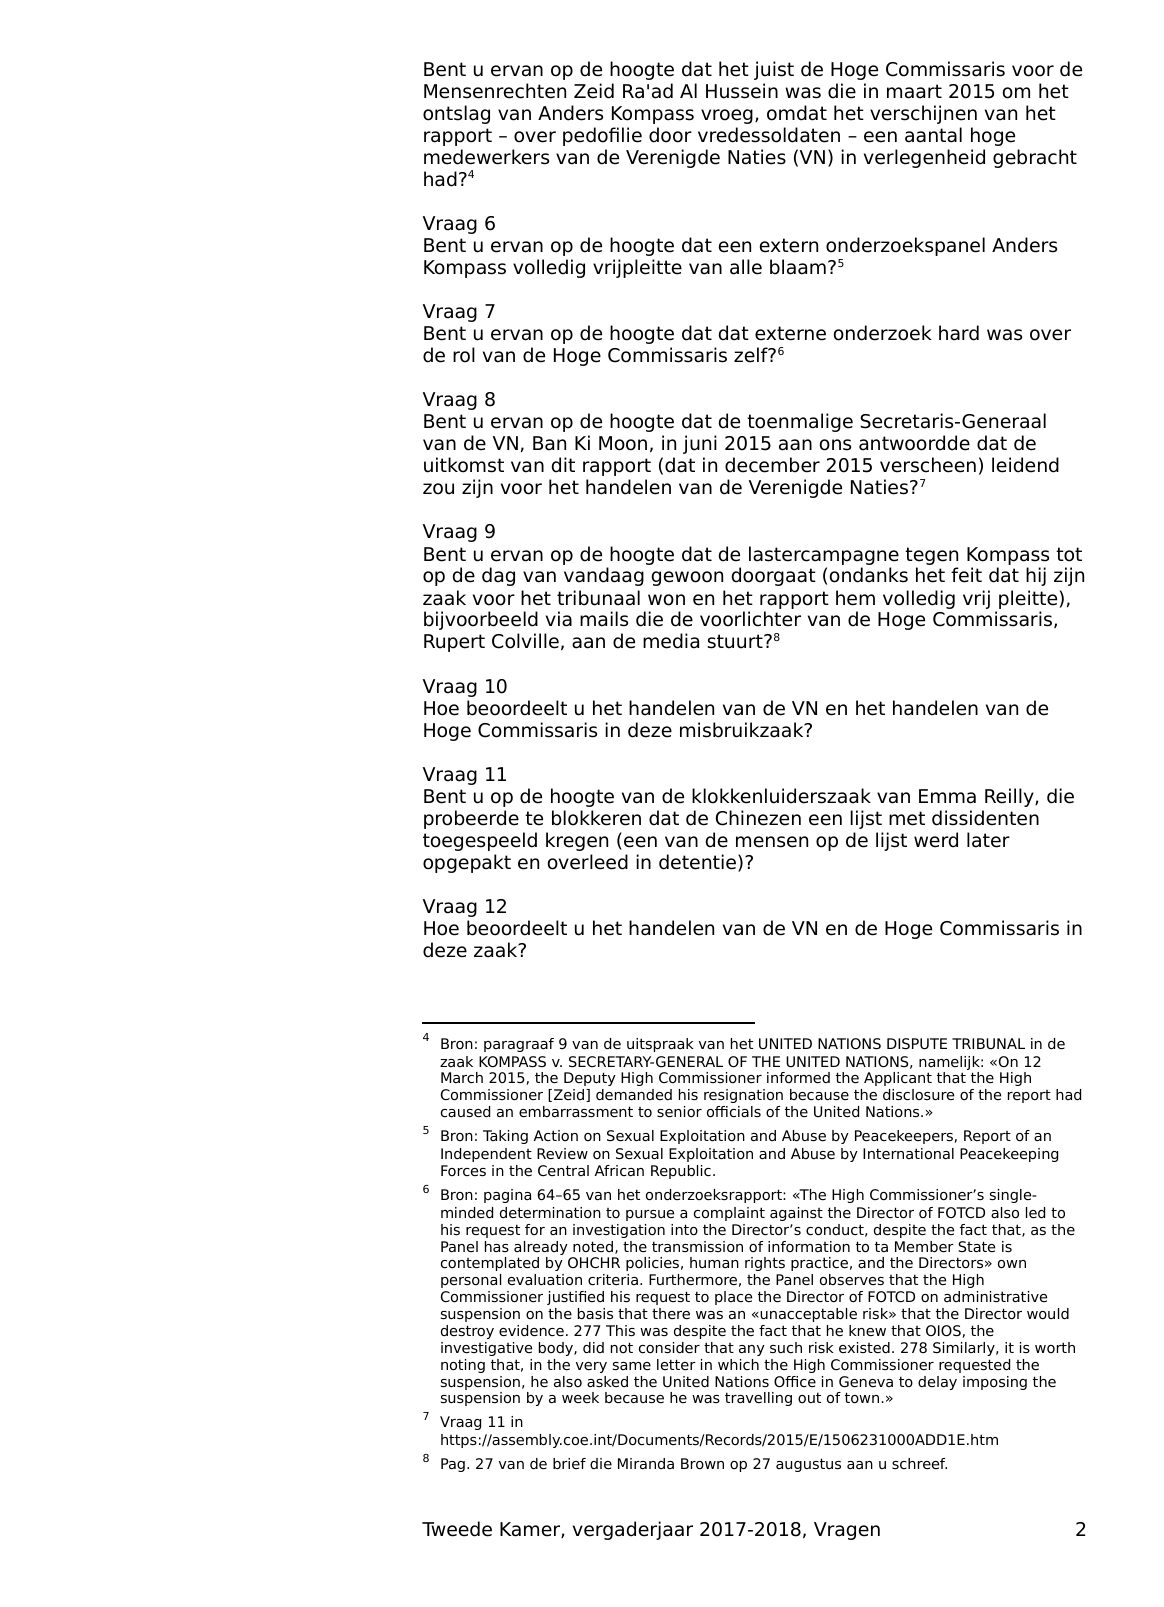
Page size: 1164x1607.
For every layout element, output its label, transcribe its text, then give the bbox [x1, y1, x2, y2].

text Bent u ervan op de hoogte dat een extern onderzoekspanel Anders Kompass volledig vrijpleitte van alle blaam? [422, 235, 1087, 279]
text Vraag 11 [422, 764, 1087, 786]
text Pag. 27 van de brief die Miranda Brown op 27 augustus aan u schreef. [422, 1452, 1087, 1474]
text Vraag 6 [422, 213, 1087, 235]
text Hoe beoordeelt u het handelen van de VN en de Hoge Commissaris in deze zaak? [422, 918, 1087, 962]
text Vraag 12 [422, 896, 1087, 918]
text Bent u ervan op de hoogte dat de toenmalige Secretaris-Generaal van de VN, Ban Ki Moon, in juni 2015 aan ons antwoordde dat de uitkomst van dit rapport (dat in december 2015 verscheen) leidend zou zijn voor het handelen van de Verenigde Naties? [422, 411, 1087, 499]
text Bent u ervan op de hoogte dat dat externe onderzoek hard was over de rol van de Hoge Commissaris zelf? [422, 323, 1087, 367]
text Vraag 9 [422, 521, 1087, 543]
text Bron: paragraaf 9 van de uitspraak van het UNITED NATIONS DISPUTE TRIBUNAL in de zaak KOMPASS v. SECRETARY-GENERAL OF THE UNITED NATIONS, namelijk: «On 12 March 2015, the Deputy High Commissioner informed the Applicant that the High Commissioner [Zeid] demanded his resignation because the disclosure of the report had caused an embarrassment to senior officials of the United Nations.» [422, 1032, 1087, 1121]
text Vraag 11 in https://assembly.coe.int/Documents/Records/2015/E/1506231000ADD1E.htm [422, 1410, 1087, 1449]
text Hoe beoordeelt u het handelen van de VN en het handelen van de Hoge Commissaris in deze misbruikzaak? [422, 697, 1087, 741]
text Bron: Taking Action on Sexual Exploitation and Abuse by Peacekeepers, Report of an Independent Review on Sexual Exploitation and Abuse by International Peacekeeping Forces in the Central African Republic. [422, 1124, 1087, 1180]
text Bent u op de hoogte van de klokkenluiderszaak van Emma Reilly, die probeerde te blokkeren dat de Chinezen een lijst met dissidenten toegespeeld kregen (een van de mensen op de lijst werd later opgepakt en overleed in detentie)? [422, 786, 1087, 873]
text Bent u ervan op de hoogte dat de lastercampagne tegen Kompass tot op de dag van vandaag gewoon doorgaat (ondanks het feit dat hij zijn zaak voor het tribunaal won en het rapport hem volledig vrij pleitte), bijvoorbeeld via mails die de voorlichter van de Hoge Commissaris, Rupert Colville, aan de media stuurt? [422, 543, 1087, 653]
text Bron: pagina 64–65 van het onderzoeksrapport: «The High Commissioner’s single-minded determination to pursue a complaint against the Director of FOTCD also led to his request for an investigation into the Director’s conduct, despite the fact that, as the Panel has already noted, the transmission of information to ta Member State is contemplated by OHCHR policies, human rights practice, and the Directors» own personal evaluation criteria. Furthermore, the Panel observes that the High Commissioner justified his request to place the Director of FOTCD on administrative suspension on the basis that there was an «unacceptable risk» that the Director would destroy evidence. 277 This was despite the fact that he knew that OIOS, the investigative body, did not consider that any such risk existed. 278 Similarly, it is worth noting that, in the very same letter in which the High Commissioner requested the suspension, he also asked the United Nations Office in Geneva to delay imposing the suspension by a week because he was travelling out of town.» [422, 1183, 1087, 1407]
text Bent u ervan op de hoogte dat het juist de Hoge Commissaris voor de Mensenrechten Zeid Ra'ad Al Hussein was die in maart 2015 om het ontslag van Anders Kompass vroeg, omdat het verschijnen van het rapport – over pedofilie door vredessoldaten – een aantal hoge medewerkers van de Verenigde Naties (VN) in verlegenheid gebracht had? [422, 59, 1087, 191]
text Vraag 7 [422, 301, 1087, 323]
text Vraag 8 [422, 389, 1087, 411]
text Vraag 10 [422, 676, 1087, 697]
